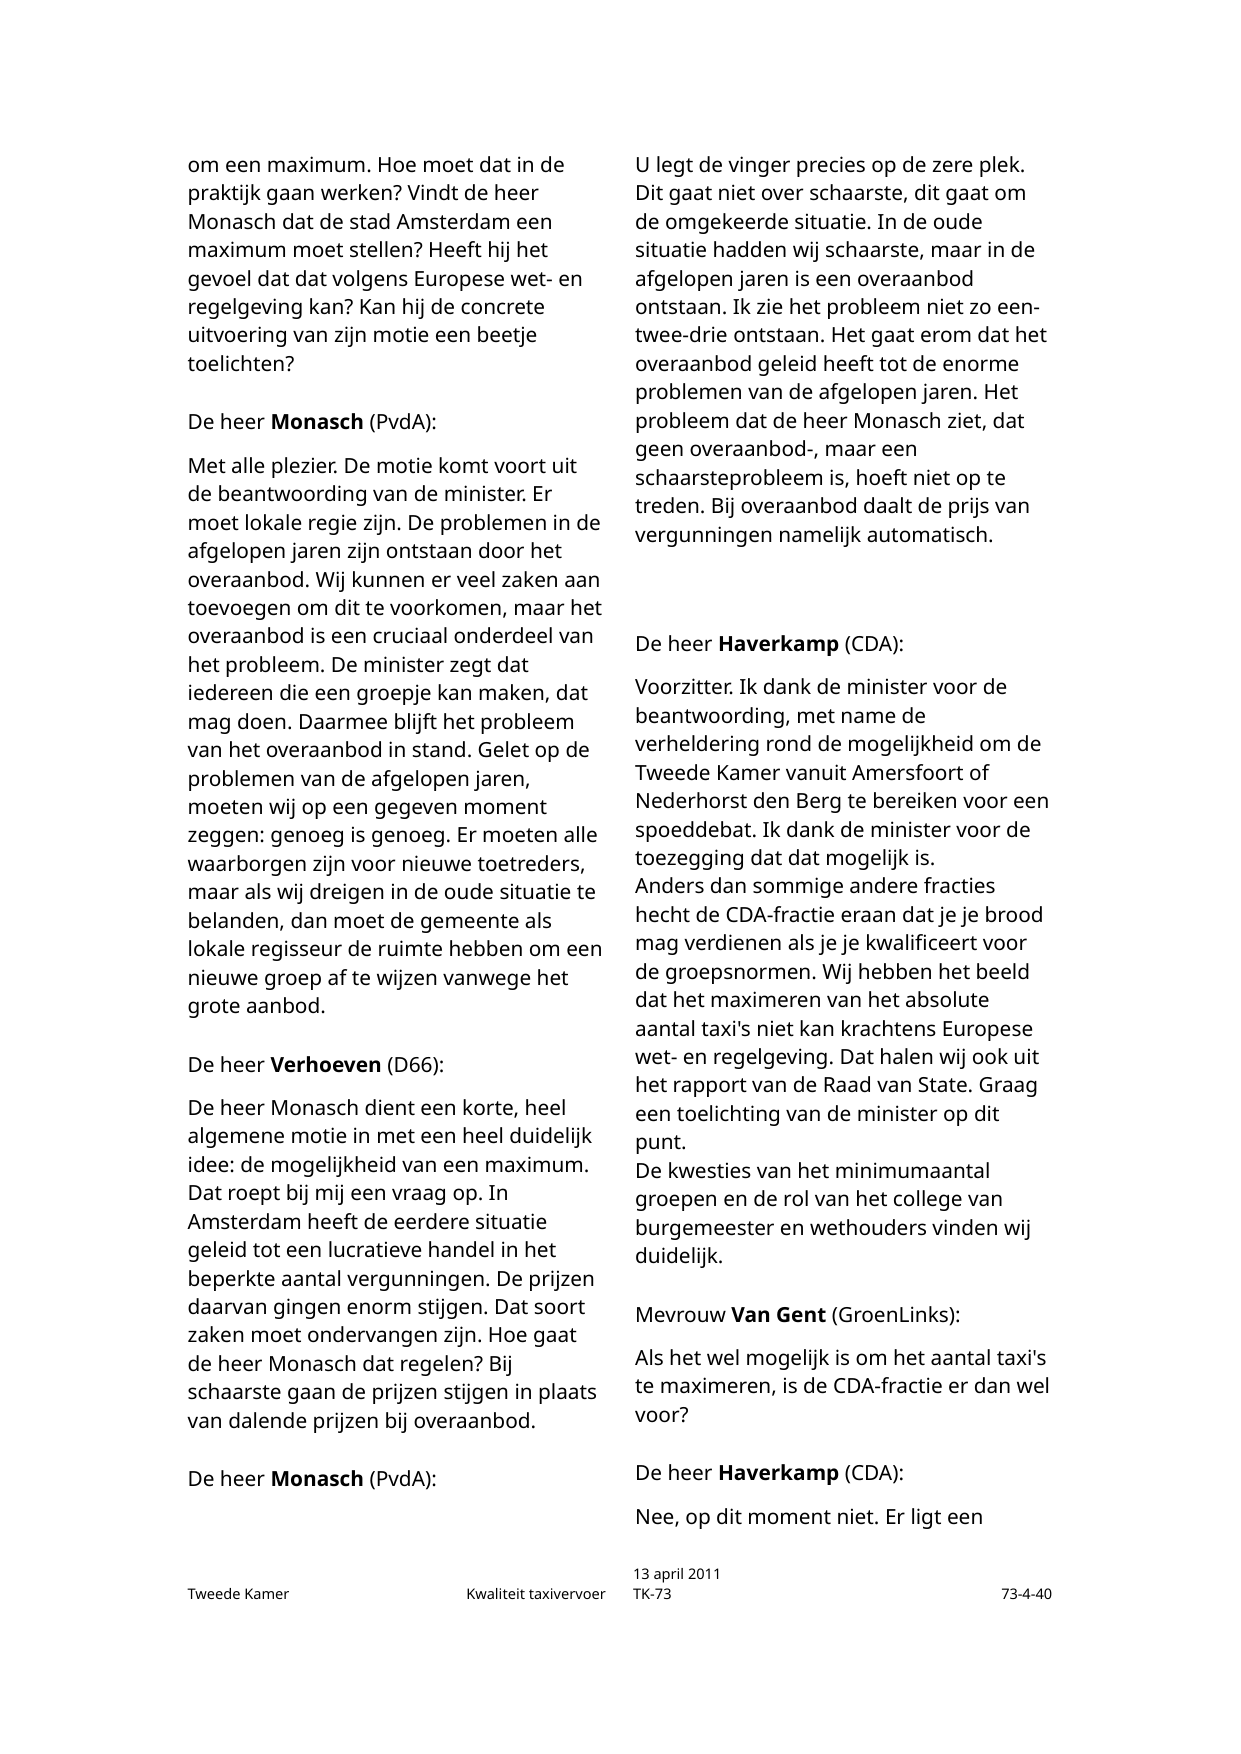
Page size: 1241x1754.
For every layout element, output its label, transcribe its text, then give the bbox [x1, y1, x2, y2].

text De kwesties van het minimumaantal groepen en de rol van het college van burgemeester en wethouders vinden wij duidelijk. [635, 1156, 1053, 1270]
text Als het wel mogelijk is om het aantal taxi's te maximeren, is de CDA-fractie er dan wel voor? [635, 1343, 1053, 1428]
text Nee, op dit moment niet. Er ligt een [635, 1502, 1053, 1530]
text De heer Haverkamp (CDA): [635, 1458, 1053, 1487]
text Met alle plezier. De motie komt voort uit de beantwoording van de minister. Er moet lokale regie zijn. De problemen in de afgelopen jaren zijn ontstaan door het overaanbod. Wij kunnen er veel zaken aan toevoegen om dit te voorkomen, maar het overaanbod is een cruciaal onderdeel van het probleem. De minister zegt dat iedereen die een groepje kan maken, dat mag doen. Daarmee blijft het probleem van het overaanbod in stand. Gelet op de problemen van de afgelopen jaren, moeten wij op een gegeven moment zeggen: genoeg is genoeg. Er moeten alle waarborgen zijn voor nieuwe toetreders, maar als wij dreigen in de oude situatie te belanden, dan moet de gemeente als lokale regisseur de ruimte hebben om een nieuwe groep af te wijzen vanwege het grote aanbod. [187, 451, 605, 1020]
text U legt de vinger precies op de zere plek. Dit gaat niet over schaarste, dit gaat om de omgekeerde situatie. In de oude situatie hadden wij schaarste, maar in de afgelopen jaren is een overaanbod ontstaan. Ik zie het probleem niet zo een-twee-drie ontstaan. Het gaat erom dat het overaanbod geleid heeft tot de enorme problemen van de afgelopen jaren. Het probleem dat de heer Monasch ziet, dat geen overaanbod-, maar een schaarsteprobleem is, hoeft niet op te treden. Bij overaanbod daalt de prijs van vergunningen namelijk automatisch. [635, 150, 1053, 548]
text De heer Monasch (PvdA): [187, 407, 605, 436]
text De heer Monasch (PvdA): [187, 1464, 605, 1493]
text Anders dan sommige andere fracties hecht de CDA-fractie eraan dat je je brood mag verdienen als je je kwalificeert voor de groepsnormen. Wij hebben het beeld dat het maximeren van het absolute aantal taxi's niet kan krachtens Europese wet- en regelgeving. Dat halen wij ook uit het rapport van de Raad van State. Graag een toelichting van de minister op dit punt. [635, 872, 1053, 1156]
text De heer Verhoeven (D66): [187, 1050, 605, 1078]
text De heer Haverkamp (CDA): [635, 629, 1053, 657]
text  [635, 578, 1053, 607]
text Voorzitter. Ik dank de minister voor de beantwoording, met name de verheldering rond de mogelijkheid om de Tweede Kamer vanuit Amersfoort of Nederhorst den Berg te bereiken voor een spoeddebat. Ik dank de minister voor de toezegging dat dat mogelijk is. [635, 672, 1053, 872]
text De heer Monasch dient een korte, heel algemene motie in met een heel duidelijk idee: de mogelijkheid van een maximum. Dat roept bij mij een vraag op. In Amsterdam heeft de eerdere situatie geleid tot een lucratieve handel in het beperkte aantal vergunningen. De prijzen daarvan gingen enorm stijgen. Dat soort zaken moet ondervangen zijn. Hoe gaat de heer Monasch dat regelen? Bij schaarste gaan de prijzen stijgen in plaats van dalende prijzen bij overaanbod. [187, 1093, 605, 1434]
text om een maximum. Hoe moet dat in de praktijk gaan werken? Vindt de heer Monasch dat de stad Amsterdam een maximum moet stellen? Heeft hij het gevoel dat dat volgens Europese wet- en regelgeving kan? Kan hij de concrete uitvoering van zijn motie een beetje toelichten? [187, 150, 605, 377]
text Mevrouw Van Gent (GroenLinks): [635, 1300, 1053, 1328]
